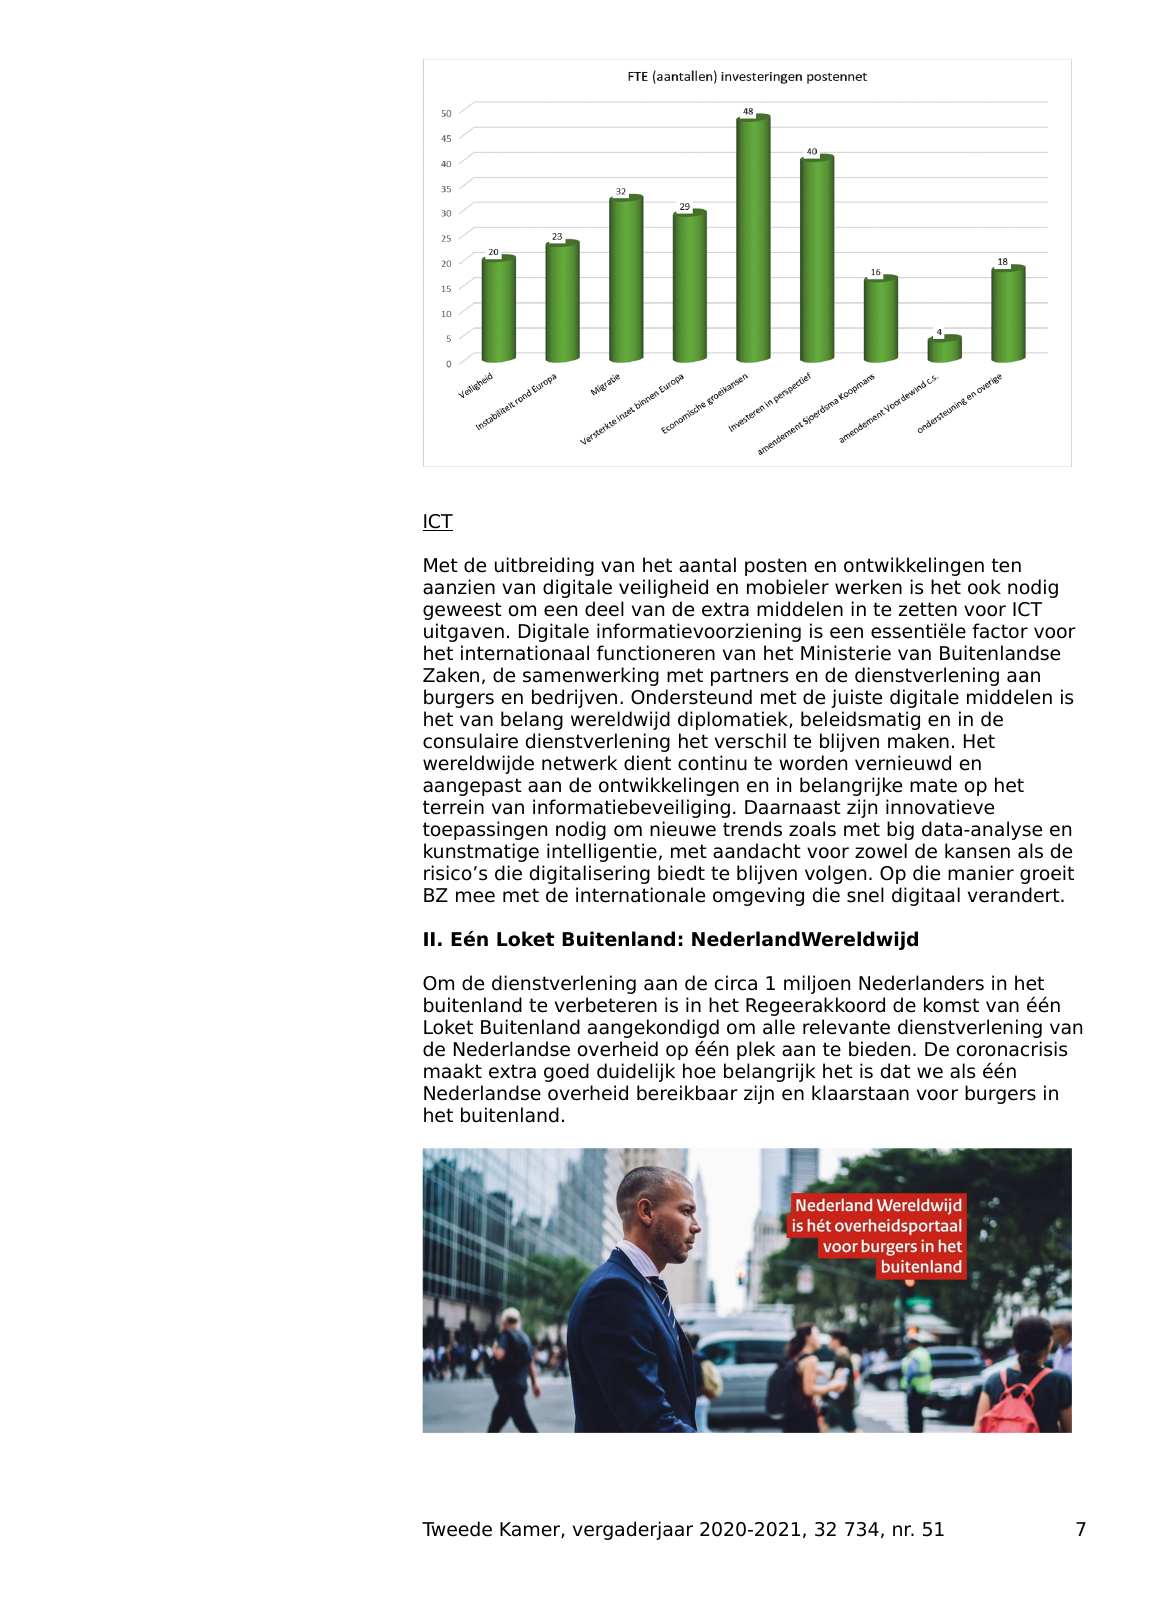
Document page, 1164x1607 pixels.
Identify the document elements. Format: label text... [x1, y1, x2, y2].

subtitle II. Eén Loket Buitenland: NederlandWereldwijd [422, 929, 1087, 951]
subtitle ICT [422, 511, 1087, 533]
picture [422, 59, 1072, 467]
text Met de uitbreiding van het aantal posten en ontwikkelingen ten aanzien van digitale veiligheid en mobieler werken is het ook nodig geweest om een deel van de extra middelen in te zetten voor ICT uitgaven. Digitale informatievoorziening is een essentiële factor voor het internationaal functioneren van het Ministerie van Buitenlandse Zaken, de samenwerking met partners en de dienstverlening aan burgers en bedrijven. Ondersteund met de juiste digitale middelen is het van belang wereldwijd diplomatiek, beleidsmatig en in de consulaire dienstverlening het verschil te blijven maken. Het wereldwijde netwerk dient continu te worden vernieuwd en aangepast aan de ontwikkelingen en in belangrijke mate op het terrein van informatiebeveiliging. Daarnaast zijn innovatieve toepassingen nodig om nieuwe trends zoals met big data-analyse en kunstmatige intelligentie, met aandacht voor zowel de kansen als de risico’s die digitalisering biedt te blijven volgen. Op die manier groeit BZ mee met de internationale omgeving die snel digitaal verandert. [422, 555, 1087, 907]
text Om de dienstverlening aan de circa 1 miljoen Nederlanders in het buitenland te verbeteren is in het Regeerakkoord de komst van één Loket Buitenland aangekondigd om alle relevante dienstverlening van de Nederlandse overheid op één plek aan te bieden. De coronacrisis maakt extra goed duidelijk hoe belangrijk het is dat we als één Nederlandse overheid bereikbaar zijn en klaarstaan voor burgers in het buitenland. [422, 973, 1087, 1127]
picture [422, 1148, 1072, 1433]
